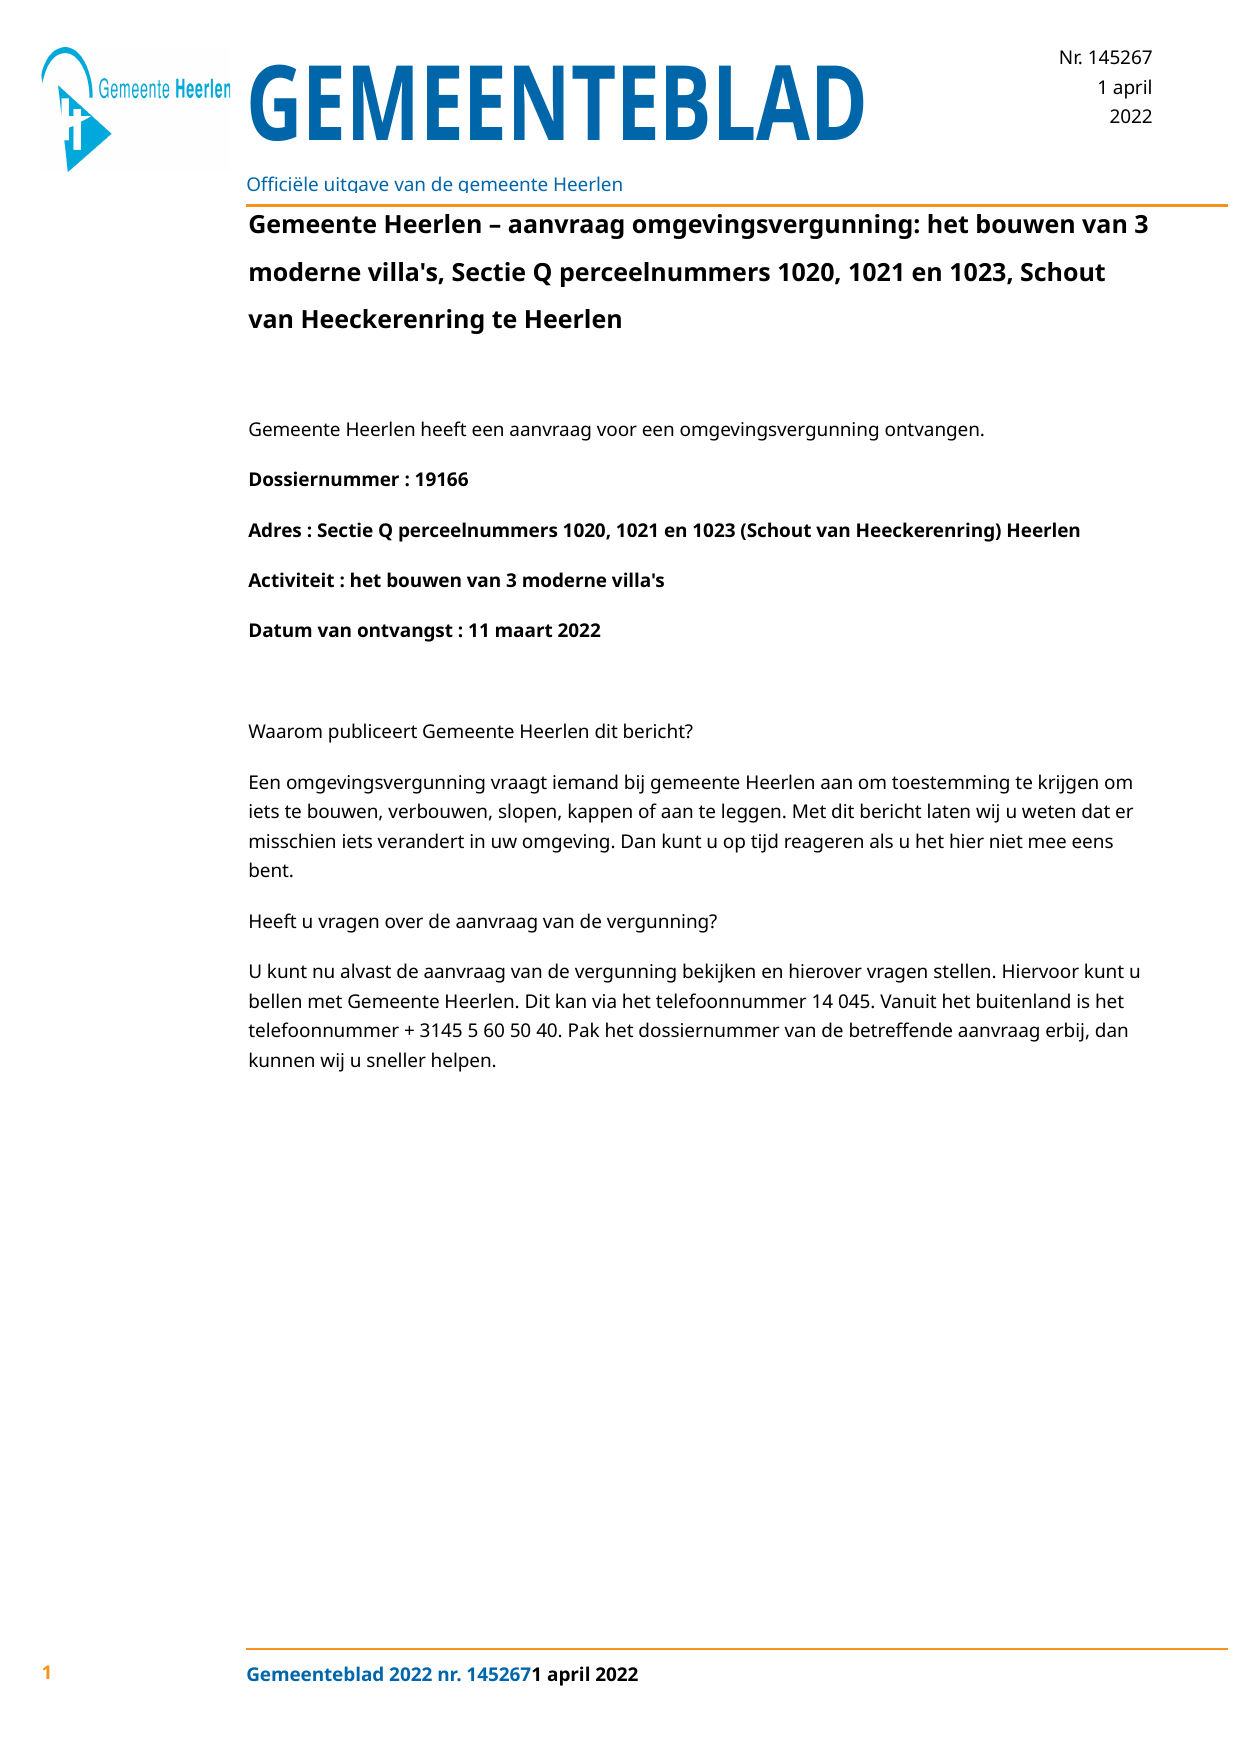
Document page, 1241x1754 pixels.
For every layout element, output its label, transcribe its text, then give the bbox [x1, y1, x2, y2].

text Waarom publiceert Gemeente Heerlen dit bericht? [248, 718, 1152, 744]
text Gemeente Heerlen heeft een aanvraag voor een omgevingsvergunning ontvangen. [248, 416, 1152, 442]
text U kunt nu alvast de aanvraag van de vergunning bekijken en hierover vragen stellen. Hiervoor kunt u bellen met Gemeente Heerlen. Dit kan via het telefoonnummer 14 045. Vanuit het buitenland is het telefoonnummer + 3145 5 60 50 40. Pak het dossiernummer van de betreffende aanvraag erbij, dan kunnen wij u sneller helpen. [248, 958, 1152, 1073]
picture [41, 47, 59, 70]
text Dossiernummer : 19166 [248, 466, 1152, 492]
text Heeft u vragen over de aanvraag van de vergunning? [248, 908, 1152, 934]
picture [41, 47, 231, 172]
text Gemeente Heerlen – aanvraag omgevingsvergunning: het bouwen van 3 moderne villa's, Sectie Q perceelnummers 1020, 1021 en 1023, Schout van Heeckerenring te Heerlen [248, 207, 1152, 336]
text Adres : Sectie Q perceelnummers 1020, 1021 en 1023 (Schout van Heeckerenring) Heerlen [248, 517, 1152, 542]
text Activiteit : het bouwen van 3 moderne villa's [248, 567, 1152, 593]
text Datum van ontvangst : 11 maart 2022 [248, 618, 1152, 643]
text Een omgevingsvergunning vraagt iemand bij gemeente Heerlen aan om toestemming te krijgen om iets te bouwen, verbouwen, slopen, kappen of aan te leggen. Met dit bericht laten wij u weten dat er misschien iets verandert in uw omgeving. Dan kunt u op tijd reageren als u het hier niet mee eens bent. [248, 769, 1152, 883]
